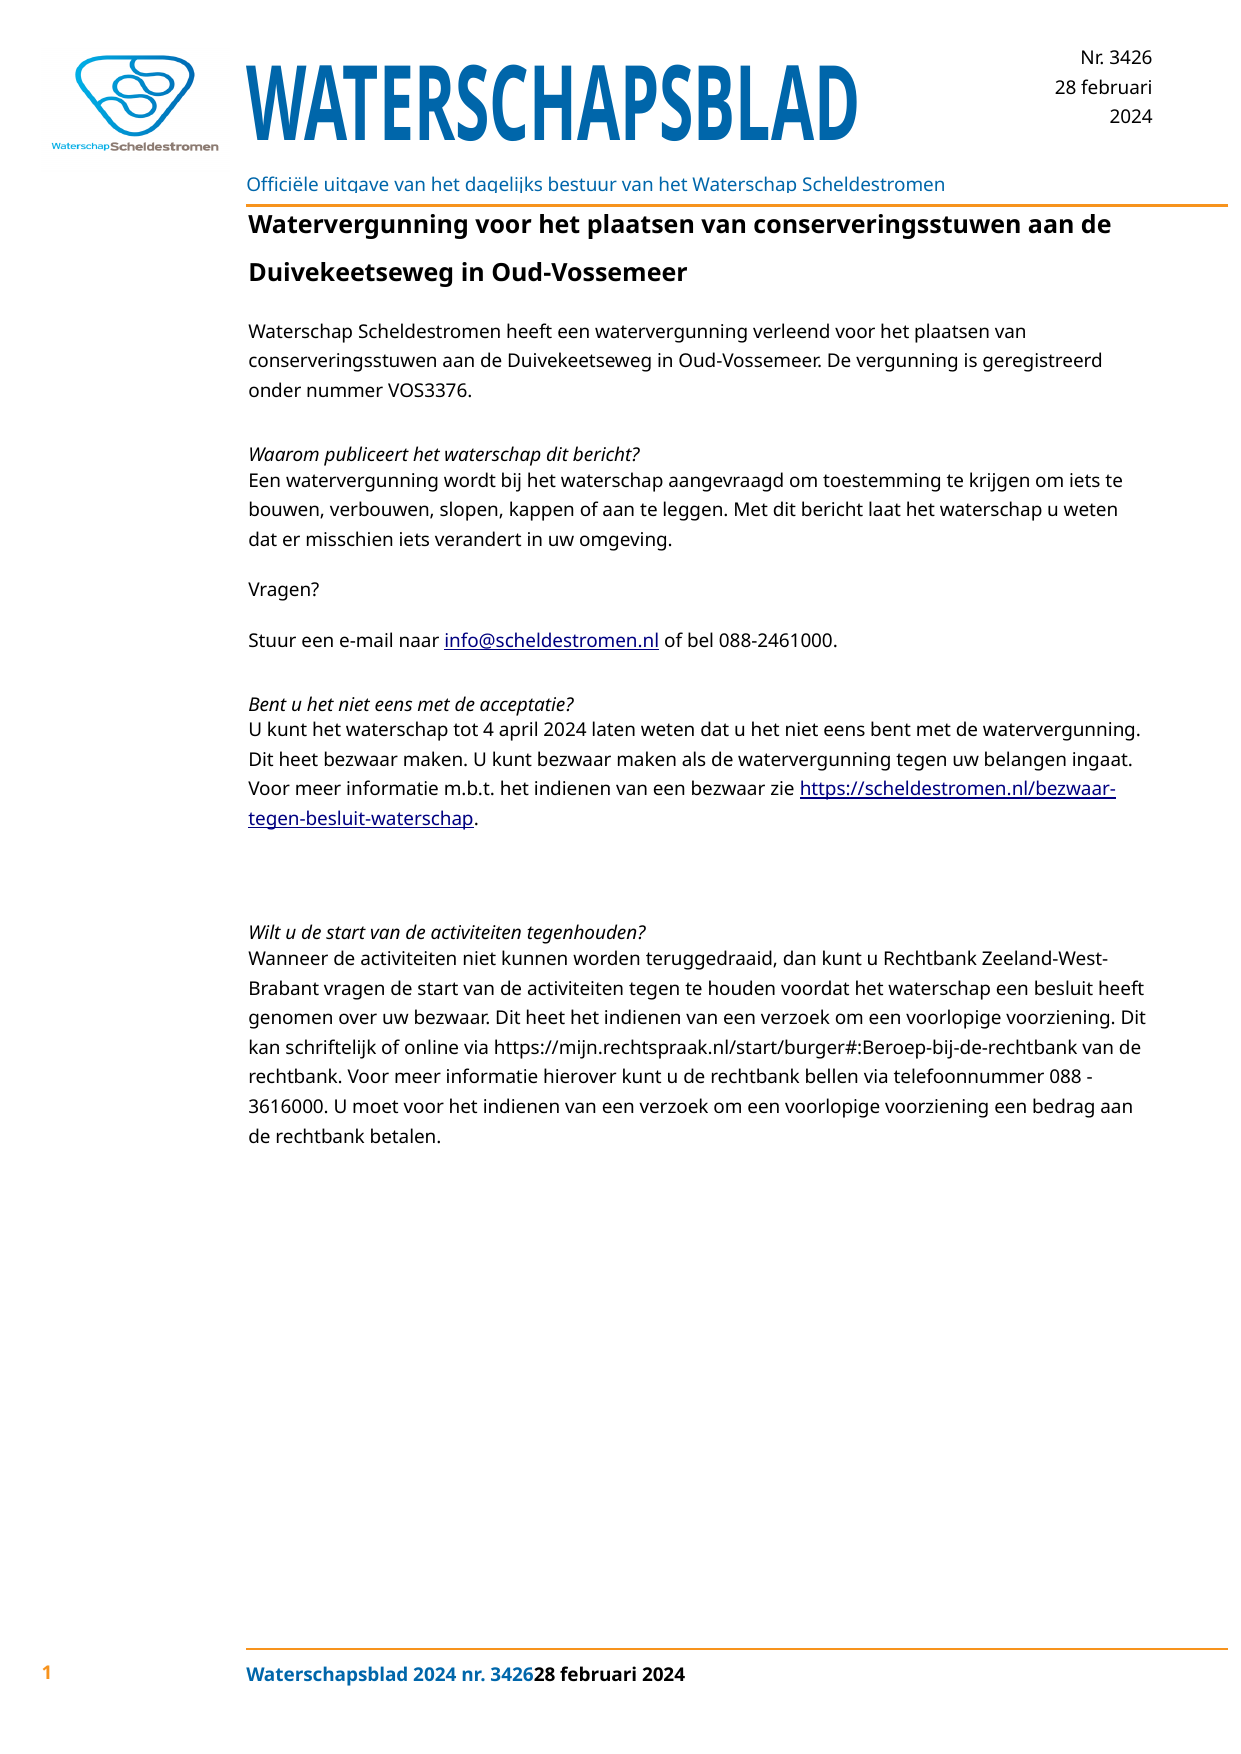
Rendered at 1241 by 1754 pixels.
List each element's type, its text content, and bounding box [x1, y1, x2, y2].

text Waterschap Scheldestromen heeft een watervergunning verleend voor het plaatsen van conserveringsstuwen aan de Duivekeetseweg in Oud-Vossemeer. De vergunning is geregistreerd onder nummer VOS3376. [248, 318, 1152, 403]
text Waarom publiceert het waterschap dit bericht? [248, 441, 1152, 467]
text Wanneer de activiteiten niet kunnen worden teruggedraaid, dan kunt u Rechtbank Zeeland-West-Brabant vragen de start van de activiteiten tegen te houden voordat het waterschap een besluit heeft genomen over uw bezwaar. Dit heet het indienen van een verzoek om een voorlopige voorziening. Dit kan schriftelijk of online via https://mijn.rechtspraak.nl/start/burger#:Beroep-bij-de-rechtbank van de rechtbank. Voor meer informatie hierover kunt u de rechtbank bellen via telefoonnummer 088 - 3616000. U moet voor het indienen van een verzoek om een voorlopige voorziening een bedrag aan de rechtbank betalen. [248, 945, 1152, 1148]
text Een watervergunning wordt bij het waterschap aangevraagd om toestemming te krijgen om iets te bouwen, verbouwen, slopen, kappen of aan te leggen. Met dit bericht laat het waterschap u weten dat er misschien iets verandert in uw omgeving. [248, 467, 1152, 552]
text Bent u het niet eens met de acceptatie? [248, 691, 1152, 716]
text U kunt het waterschap tot 4 april 2024 laten weten dat u het niet eens bent met de watervergunning. Dit heet bezwaar maken. U kunt bezwaar maken als de watervergunning tegen uw belangen ingaat. Voor meer informatie m.b.t. het indienen van een bezwaar zie https://scheldestromen.nl/bezwaar-tegen-besluit-waterschap. [248, 716, 1152, 831]
picture [41, 47, 231, 172]
text Vragen? [248, 576, 1152, 602]
text Watervergunning voor het plaatsen van conserveringsstuwen aan de Duivekeetseweg in Oud-Vossemeer [248, 207, 1152, 288]
text Stuur een e-mail naar info@scheldestromen.nl of bel 088-2461000. [248, 627, 1152, 652]
text Wilt u de start van de activiteiten tegenhouden? [248, 919, 1152, 945]
